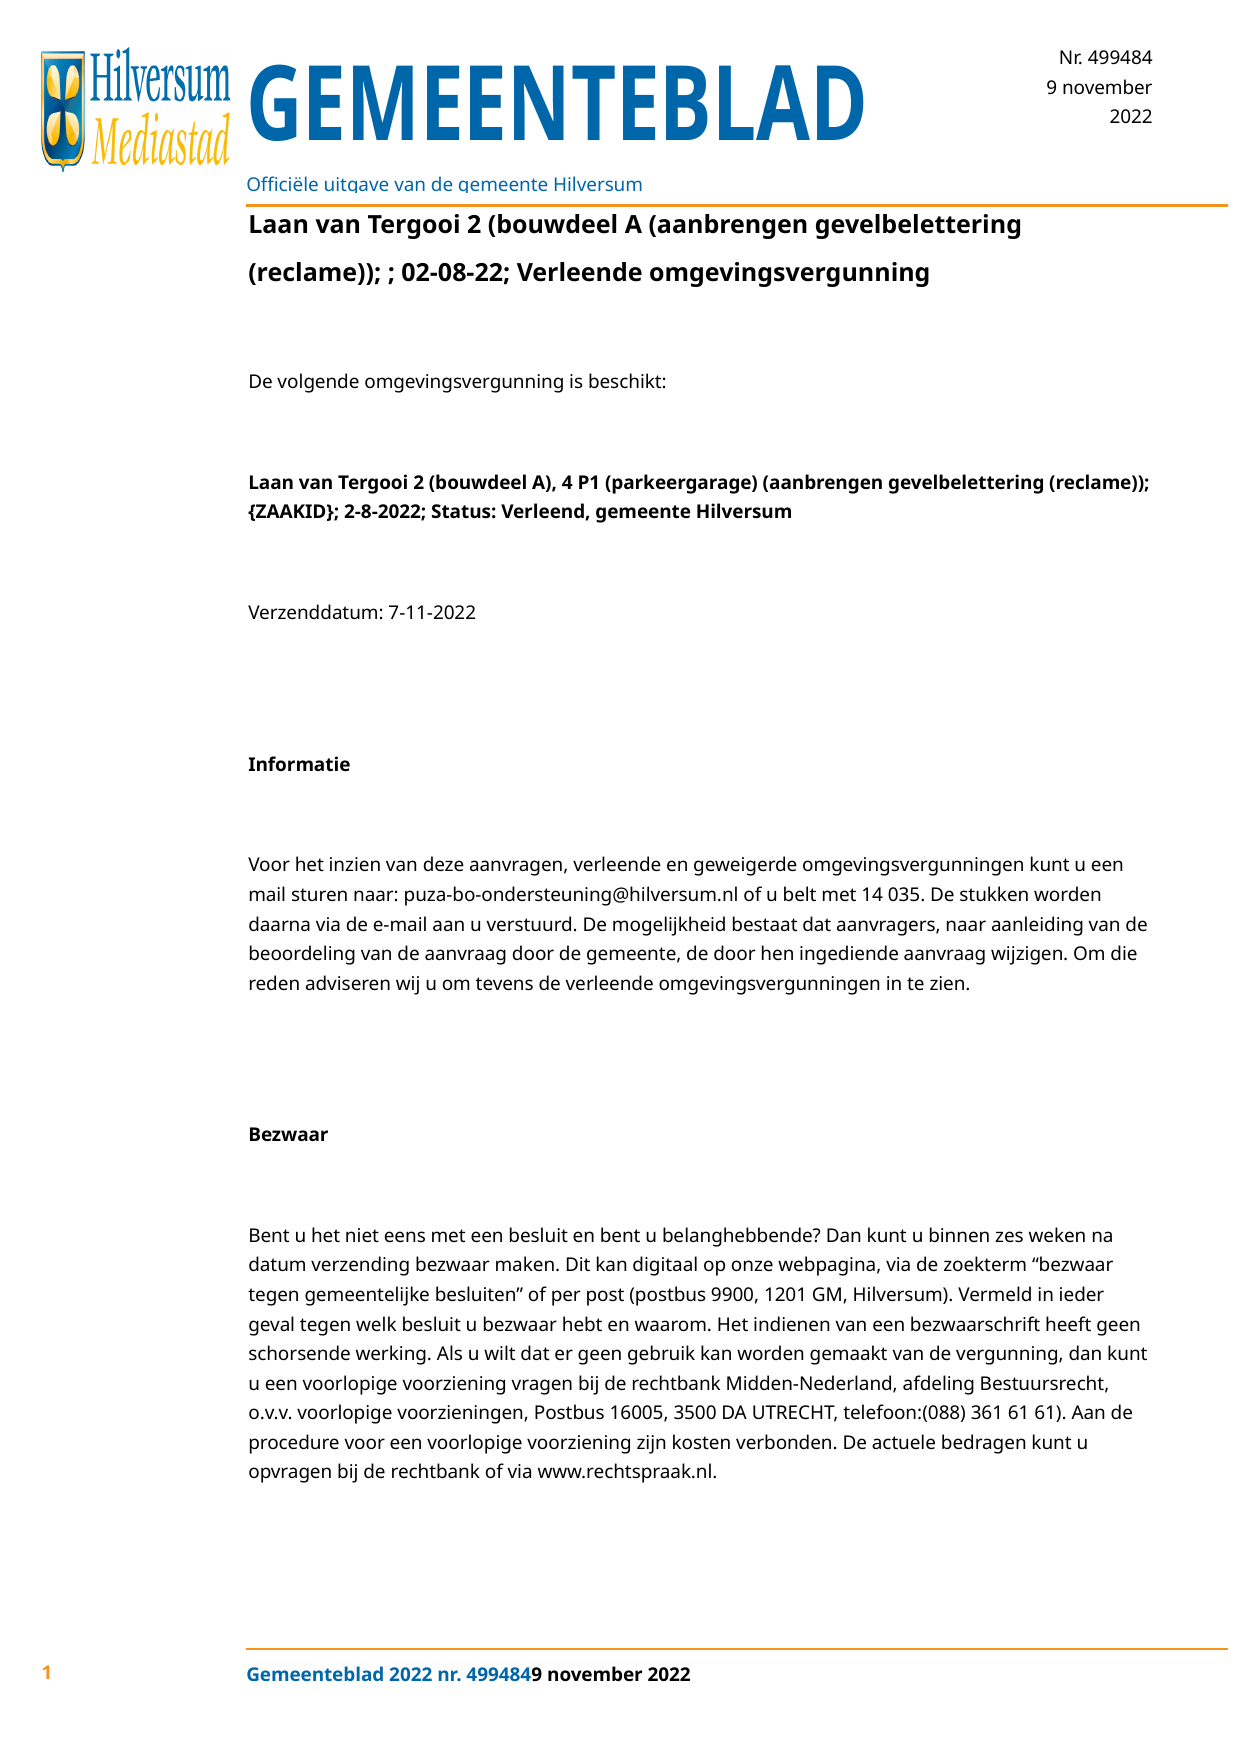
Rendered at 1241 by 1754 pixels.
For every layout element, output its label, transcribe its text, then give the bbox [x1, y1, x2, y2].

text Voor het inzien van deze aanvragen, verleende en geweigerde omgevingsvergunningen kunt u een mail sturen naar: puza-bo-ondersteuning@hilversum.nl of u belt met 14 035. De stukken worden daarna via de e-mail aan u verstuurd. De mogelijkheid bestaat dat aanvragers, naar aanleiding van de beoordeling van de aanvraag door de gemeente, de door hen ingediende aanvraag wijzigen. Om die reden adviseren wij u om tevens de verleende omgevingsvergunningen in te zien. [248, 852, 1152, 996]
text Verzenddatum: 7-11-2022 [248, 599, 1152, 625]
text Informatie [248, 751, 1152, 777]
text Bezwaar [248, 1121, 1152, 1147]
picture [41, 47, 231, 172]
text De volgende omgevingsvergunning is beschikt: [248, 368, 1152, 394]
text Laan van Tergooi 2 (bouwdeel A (aanbrengen gevelbelettering (reclame)); ; 02-08-22; Verleende omgevingsvergunning [248, 207, 1152, 288]
text Laan van Tergooi 2 (bouwdeel A), 4 P1 (parkeergarage) (aanbrengen gevelbelettering (reclame)); {ZAAKID}; 2-8-2022; Status: Verleend, gemeente Hilversum [248, 469, 1152, 524]
text Bent u het niet eens met een besluit en bent u belanghebbende? Dan kunt u binnen zes weken na datum verzending bezwaar maken. Dit kan digitaal op onze webpagina, via de zoekterm “bezwaar tegen gemeentelijke besluiten” of per post (postbus 9900, 1201 GM, Hilversum). Vermeld in ieder geval tegen welk besluit u bezwaar hebt en waarom. Het indienen van een bezwaarschrift heeft geen schorsende werking. Als u wilt dat er geen gebruik kan worden gemaakt van de vergunning, dan kunt u een voorlopige voorziening vragen bij de rechtbank Midden-Nederland, afdeling Bestuursrecht, o.v.v. voorlopige voorzieningen, Postbus 16005, 3500 DA UTRECHT, telefoon:(088) 361 61 61). Aan de procedure voor een voorlopige voorziening zijn kosten verbonden. De actuele bedragen kunt u opvragen bij de rechtbank of via www.rechtspraak.nl. [248, 1222, 1152, 1484]
